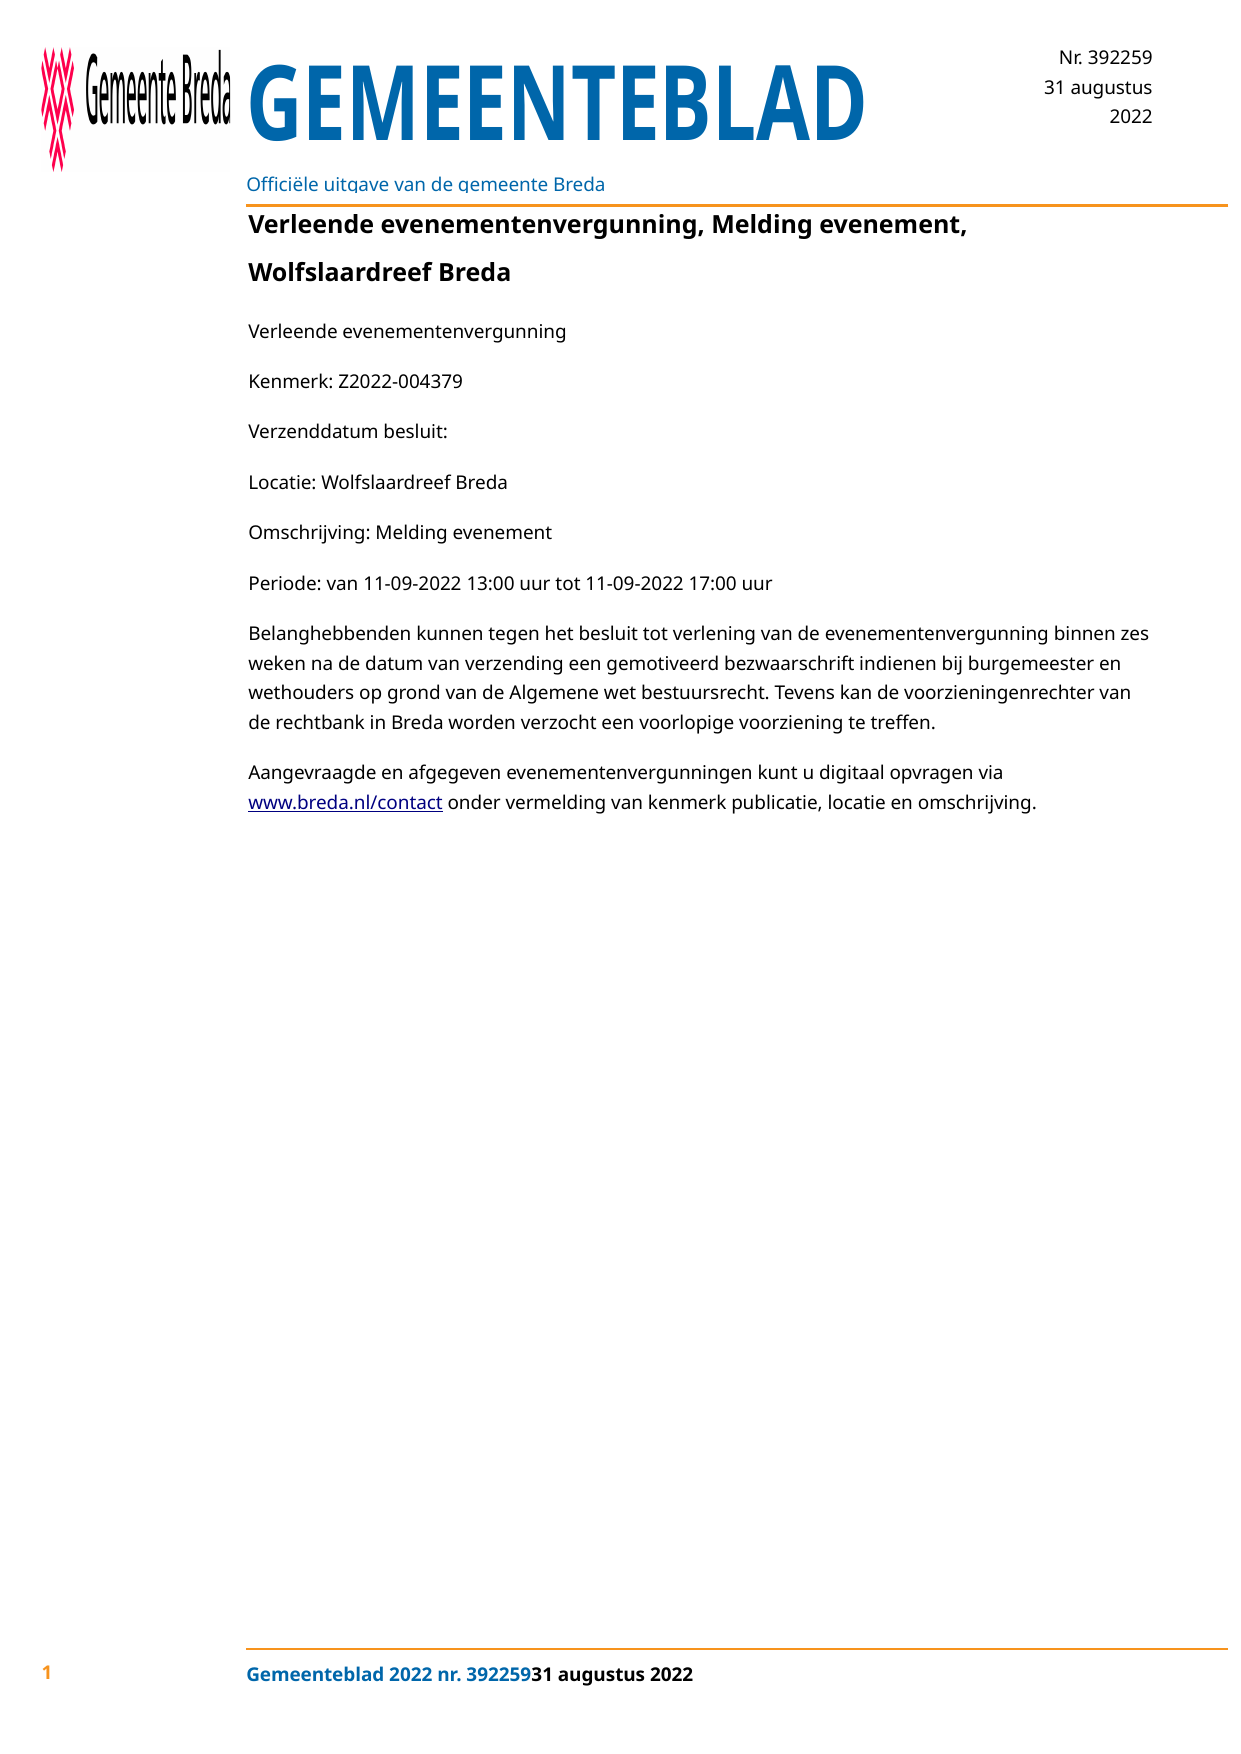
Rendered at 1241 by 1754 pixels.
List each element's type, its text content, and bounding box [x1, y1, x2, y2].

text Aangevraagde en afgegeven evenementenvergunningen kunt u digitaal opvragen via www.breda.nl/contact onder vermelding van kenmerk publicatie, locatie en omschrijving. [248, 759, 1152, 815]
text Belanghebbenden kunnen tegen het besluit tot verlening van de evenementenvergunning binnen zes weken na de datum van verzending een gemotiveerd bezwaarschrift indienen bij burgemeester en wethouders op grond van de Algemene wet bestuursrecht. Tevens kan de voorzieningenrechter van de rechtbank in Breda worden verzocht een voorlopige voorziening te treffen. [248, 620, 1152, 735]
text Kenmerk: Z2022-004379 [248, 368, 1152, 394]
text Verleende evenementenvergunning, Melding evenement, Wolfslaardreef Breda [248, 207, 1152, 288]
text Verzenddatum besluit: [248, 419, 1152, 444]
text Locatie: Wolfslaardreef Breda [248, 469, 1152, 495]
text Verleende evenementenvergunning [248, 318, 1152, 344]
picture [41, 47, 231, 172]
text Omschrijving: Melding evenement [248, 519, 1152, 545]
text Periode: van 11-09-2022 13:00 uur tot 11-09-2022 17:00 uur [248, 570, 1152, 596]
